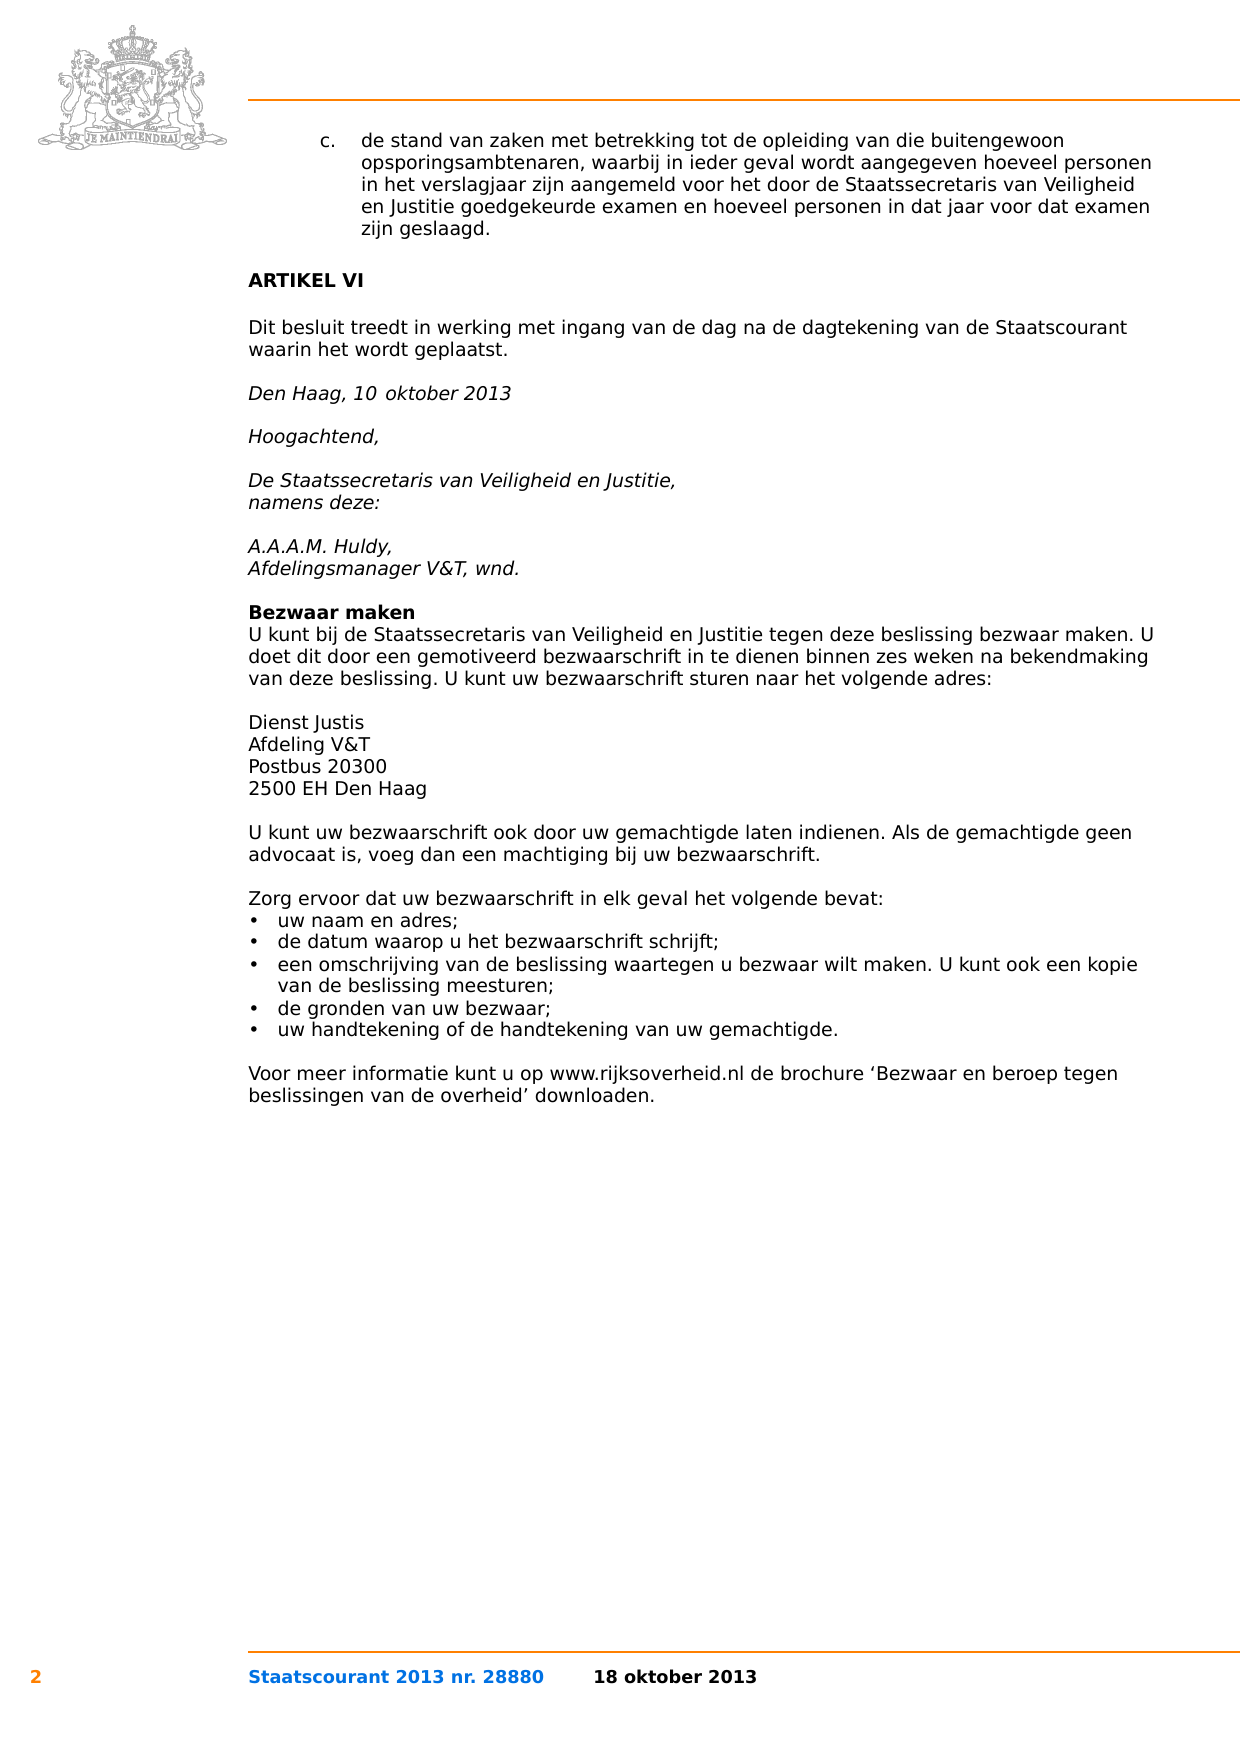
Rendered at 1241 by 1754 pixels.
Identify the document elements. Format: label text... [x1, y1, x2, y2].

text Dit besluit treedt in werking met ingang van de dag na de dagtekening van de Staatscourant waarin het wordt geplaatst. [248, 317, 1163, 361]
text De Staatssecretaris van Veiligheid en Justitie, namens deze: A.A.A.M. Huldy, Afdelingsmanager V&T, wnd. [248, 470, 1163, 580]
text Hoogachtend, [248, 426, 1163, 448]
text • de gronden van uw bezwaar; [248, 997, 1163, 1019]
text • uw handtekening of de handtekening van uw gemachtigde. [248, 1019, 1163, 1041]
text • een omschrijving van de beslissing waartegen u bezwaar wilt maken. U kunt ook een kopie van de beslissing meesturen; [248, 953, 1163, 997]
text Afdeling V&T [248, 734, 1163, 756]
text Zorg ervoor dat uw bezwaarschrift in elk geval het volgende bevat: [248, 887, 1163, 909]
picture [38, 25, 227, 150]
text c. de stand van zaken met betrekking tot de opleiding van die buitengewoon opsporingsambtenaren, waarbij in ieder geval wordt aangegeven hoeveel personen in het verslagjaar zijn aangemeld voor het door de Staatssecretaris van Veiligheid en Justitie goedgekeurde examen en hoeveel personen in dat jaar voor dat examen zijn geslaagd. [319, 130, 1163, 240]
subtitle ARTIKEL VI [248, 270, 1163, 292]
text Postbus 20300 [248, 756, 1163, 778]
text Voor meer informatie kunt u op www.rijksoverheid.nl de brochure ‘Bezwaar en beroep tegen beslissingen van de overheid’ downloaden. [248, 1063, 1163, 1107]
text Den Haag, 10 oktober 2013 [248, 383, 1163, 404]
text • de datum waarop u het bezwaarschrift schrijft; [248, 931, 1163, 953]
text • uw naam en adres; [248, 909, 1163, 931]
text U kunt bij de Staatssecretaris van Veiligheid en Justitie tegen deze beslissing bezwaar maken. U doet dit door een gemotiveerd bezwaarschrift in te dienen binnen zes weken na bekendmaking van deze beslissing. U kunt uw bezwaarschrift sturen naar het volgende adres: [248, 624, 1163, 690]
text Bezwaar maken [248, 602, 1163, 624]
text 2500 EH Den Haag [248, 778, 1163, 800]
text U kunt uw bezwaarschrift ook door uw gemachtigde laten indienen. Als de gemachtigde geen advocaat is, voeg dan een machtiging bij uw bezwaarschrift. [248, 822, 1163, 866]
text Dienst Justis [248, 712, 1163, 734]
